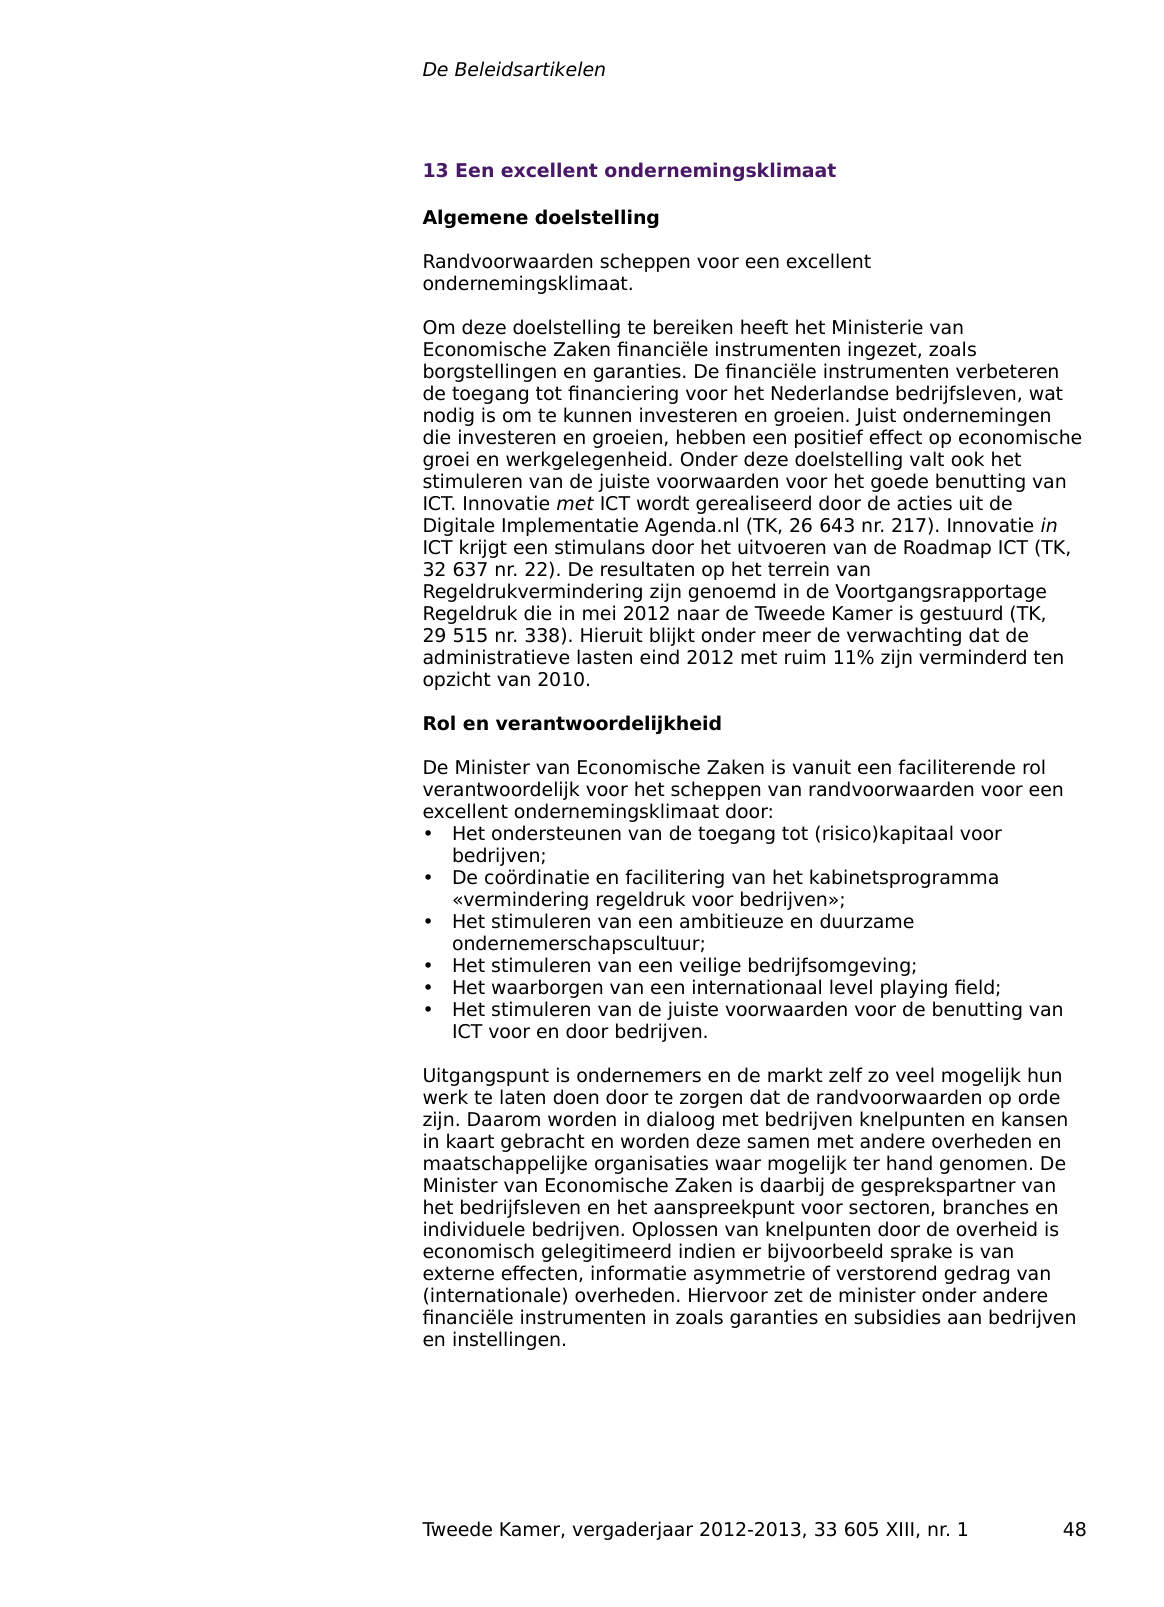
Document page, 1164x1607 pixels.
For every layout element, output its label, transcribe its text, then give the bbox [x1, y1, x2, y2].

text • De coördinatie en facilitering van het kabinetsprogramma «vermindering regeldruk voor bedrijven»; [422, 867, 1087, 911]
text Om deze doelstelling te bereiken heeft het Ministerie van Economische Zaken financiële instrumenten ingezet, zoals borgstellingen en garanties. De financiële instrumenten verbeteren de toegang tot financiering voor het Nederlandse bedrijfsleven, wat nodig is om te kunnen investeren en groeien. Juist ondernemingen die investeren en groeien, hebben een positief effect op economische groei en werkgelegenheid. Onder deze doelstelling valt ook het stimuleren van de juiste voorwaarden voor het goede benutting van ICT. Innovatie met ICT wordt gerealiseerd door de acties uit de Digitale Implementatie Agenda.nl (TK, 26 643 nr. 217). Innovatie in ICT krijgt een stimulans door het uitvoeren van de Roadmap ICT (TK, 32 637 nr. 22). De resultaten op het terrein van Regeldrukvermindering zijn genoemd in de Voortgangsrapportage Regeldruk die in mei 2012 naar de Tweede Kamer is gestuurd (TK, 29 515 nr. 338). Hieruit blijkt onder meer de verwachting dat de administratieve lasten eind 2012 met ruim 11% zijn verminderd ten opzicht van 2010. [422, 317, 1087, 691]
text Randvoorwaarden scheppen voor een excellent ondernemingsklimaat. [422, 251, 1087, 295]
text • Het stimuleren van een veilige bedrijfsomgeving; [422, 955, 1087, 977]
text De Minister van Economische Zaken is vanuit een faciliterende rol verantwoordelijk voor het scheppen van randvoorwaarden voor een excellent ondernemingsklimaat door: [422, 757, 1087, 823]
text • Het stimuleren van een ambitieuze en duurzame ondernemerschapscultuur; [422, 911, 1087, 955]
text • Het stimuleren van de juiste voorwaarden voor de benutting van ICT voor en door bedrijven. [422, 999, 1087, 1043]
text • Het ondersteunen van de toegang tot (risico)kapitaal voor bedrijven; [422, 823, 1087, 867]
subtitle Algemene doelstelling [422, 207, 1087, 229]
subtitle Rol en verantwoordelijkheid [422, 713, 1087, 735]
subtitle 13 Een excellent ondernemingsklimaat [422, 160, 1087, 182]
text • Het waarborgen van een internationaal level playing field; [422, 977, 1087, 999]
text Uitgangspunt is ondernemers en de markt zelf zo veel mogelijk hun werk te laten doen door te zorgen dat de randvoorwaarden op orde zijn. Daarom worden in dialoog met bedrijven knelpunten en kansen in kaart gebracht en worden deze samen met andere overheden en maatschappelijke organisaties waar mogelijk ter hand genomen. De Minister van Economische Zaken is daarbij de gesprekspartner van het bedrijfsleven en het aanspreekpunt voor sectoren, branches en individuele bedrijven. Oplossen van knelpunten door de overheid is economisch gelegitimeerd indien er bijvoorbeeld sprake is van externe effecten, informatie asymmetrie of verstorend gedrag van (internationale) overheden. Hiervoor zet de minister onder andere financiële instrumenten in zoals garanties en subsidies aan bedrijven en instellingen. [422, 1065, 1087, 1351]
